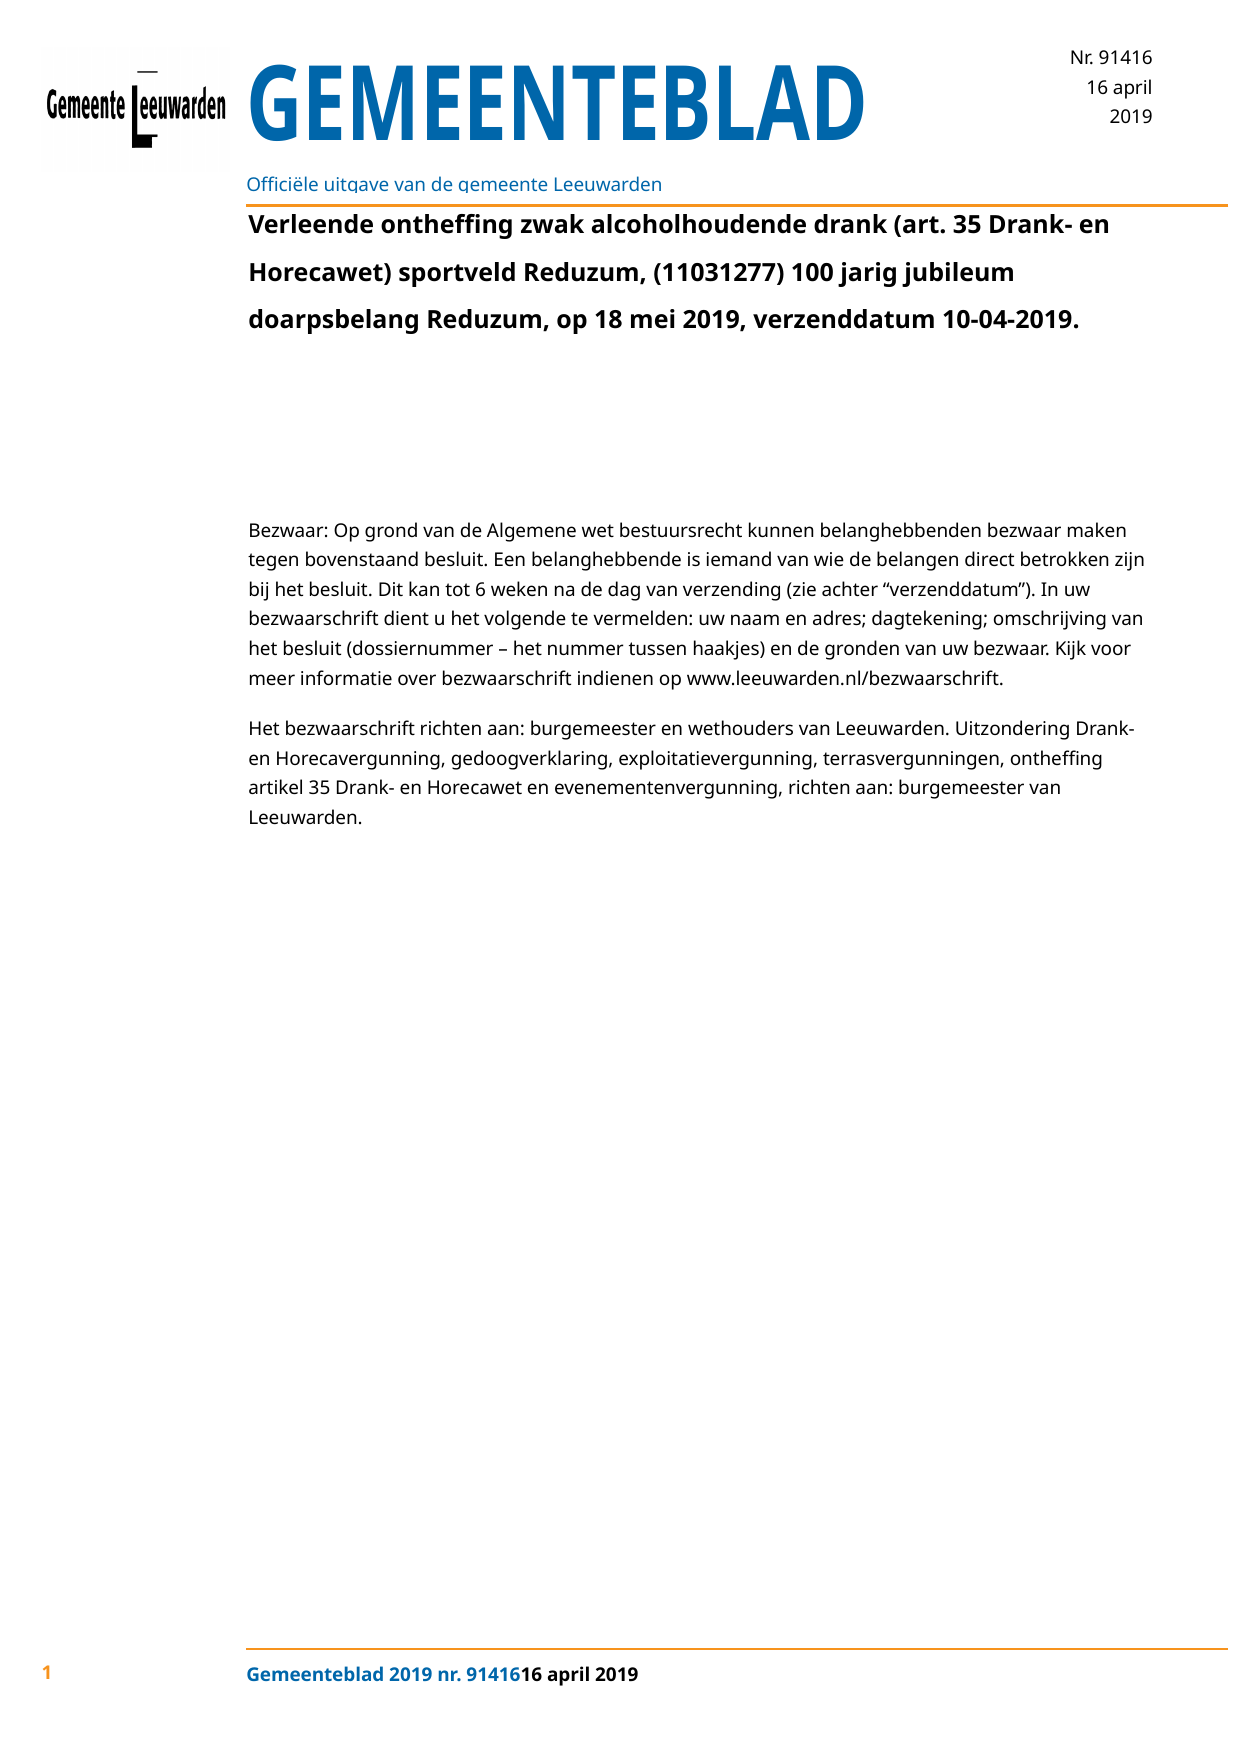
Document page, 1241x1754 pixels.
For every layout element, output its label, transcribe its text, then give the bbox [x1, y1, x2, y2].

text Het bezwaarschrift richten aan: burgemeester en wethouders van Leeuwarden. Uitzondering Drank- en Horecavergunning, gedoogverklaring, exploitatievergunning, terrasvergunningen, ontheffing artikel 35 Drank- en Horecawet en evenementenvergunning, richten aan: burgemeester van Leeuwarden. [248, 715, 1152, 829]
text Bezwaar: Op grond van de Algemene wet bestuursrecht kunnen belanghebbenden bezwaar maken tegen bovenstaand besluit. Een belanghebbende is iemand van wie de belangen direct betrokken zijn bij het besluit. Dit kan tot 6 weken na de dag van verzending (zie achter “verzenddatum”). In uw bezwaarschrift dient u het volgende te vermelden: uw naam en adres; dagtekening; omschrijving van het besluit (dossiernummer – het nummer tussen haakjes) en de gronden van uw bezwaar. Kijk voor meer informatie over bezwaarschrift indienen op www.leeuwarden.nl/bezwaarschrift. [248, 517, 1152, 690]
picture [41, 47, 231, 172]
text Verleende ontheffing zwak alcoholhoudende drank (art. 35 Drank- en Horecawet) sportveld Reduzum, (11031277) 100 jarig jubileum doarpsbelang Reduzum, op 18 mei 2019, verzenddatum 10-04-2019. [248, 207, 1152, 336]
